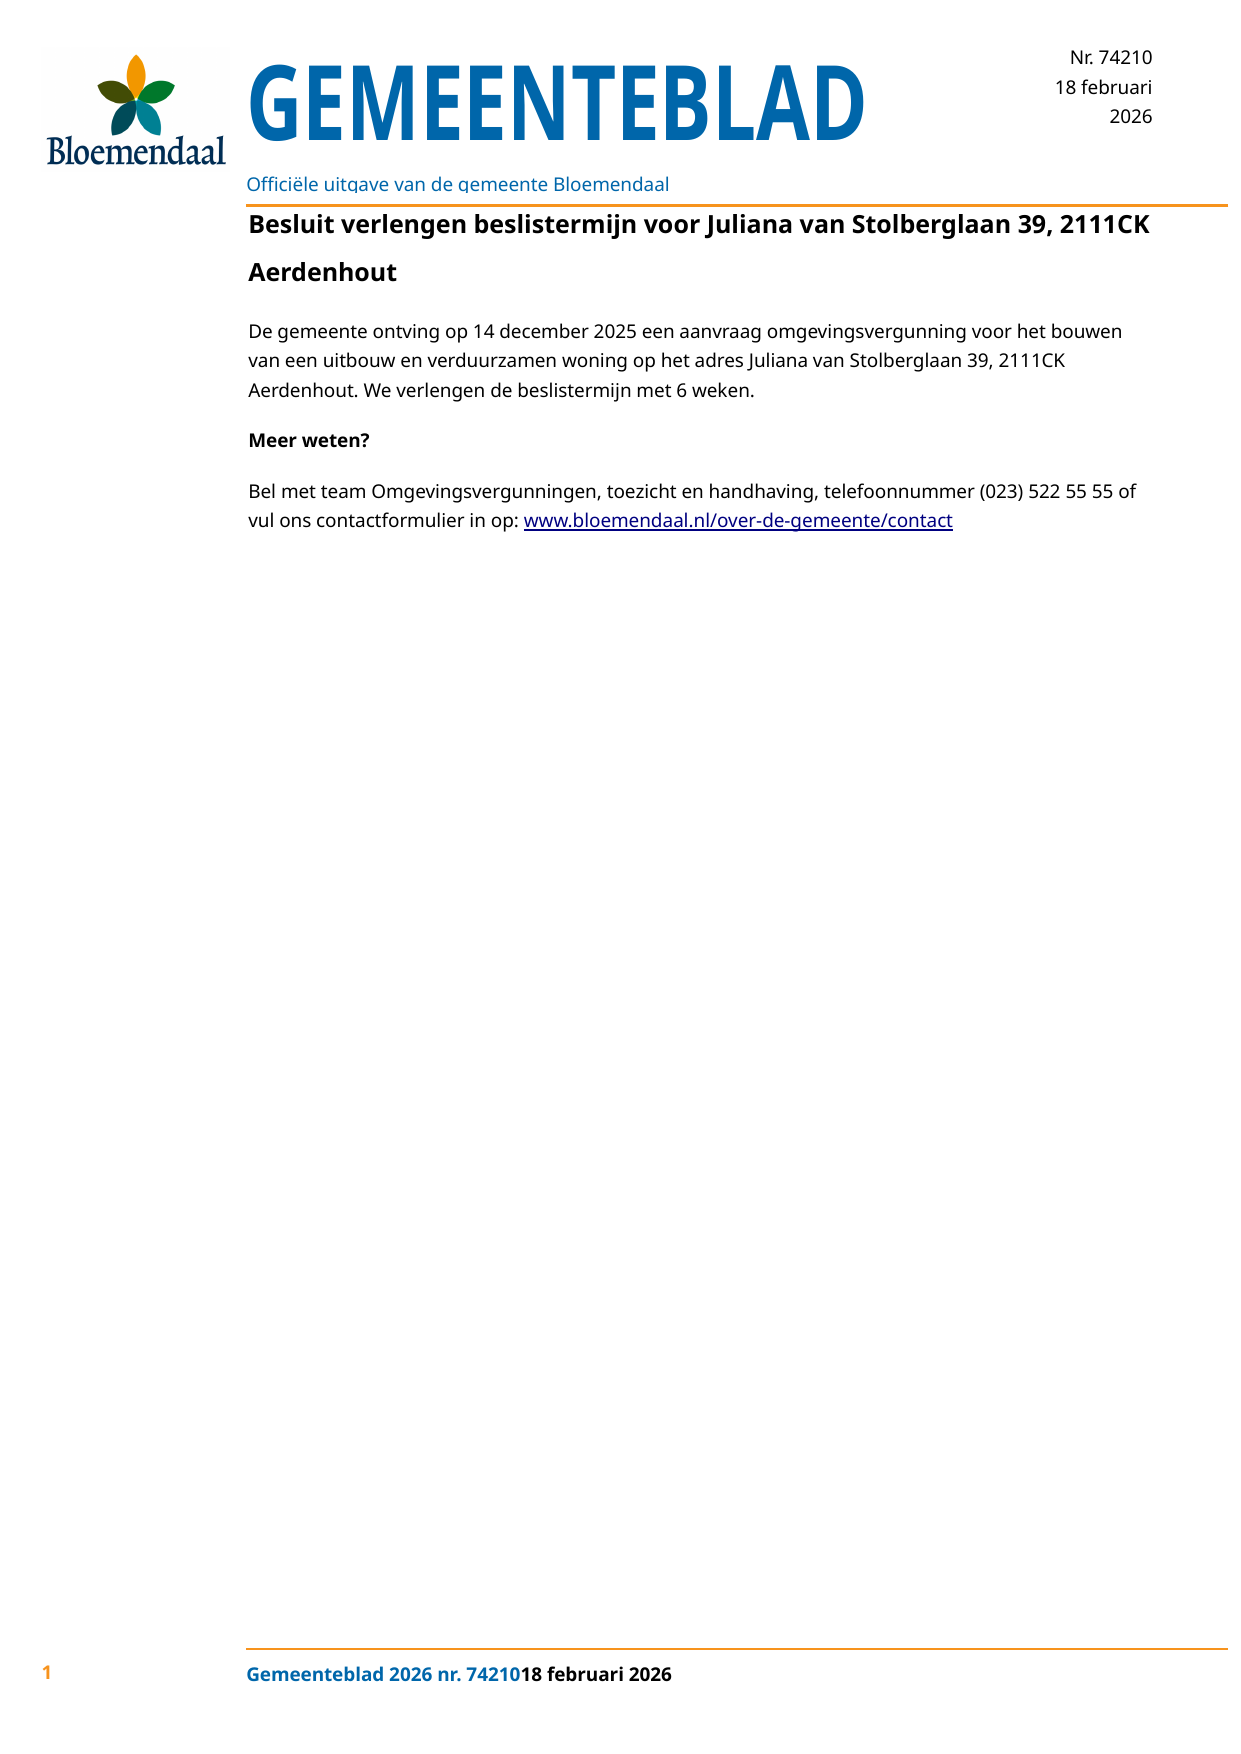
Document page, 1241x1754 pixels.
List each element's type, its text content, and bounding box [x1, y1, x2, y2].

text Besluit verlengen beslistermijn voor Juliana van Stolberglaan 39, 2111CK Aerdenhout [248, 207, 1152, 288]
picture [41, 47, 231, 172]
text Bel met team Omgevingsvergunningen, toezicht en handhaving, telefoonnummer (023) 522 55 55 of vul ons contactformulier in op: www.bloemendaal.nl/over-de-gemeente/contact [248, 478, 1152, 533]
text Meer weten? [248, 427, 1152, 453]
text De gemeente ontving op 14 december 2025 een aanvraag omgevingsvergunning voor het bouwen van een uitbouw en verduurzamen woning op het adres Juliana van Stolberglaan 39, 2111CK Aerdenhout. We verlengen de beslistermijn met 6 weken. [248, 318, 1152, 403]
